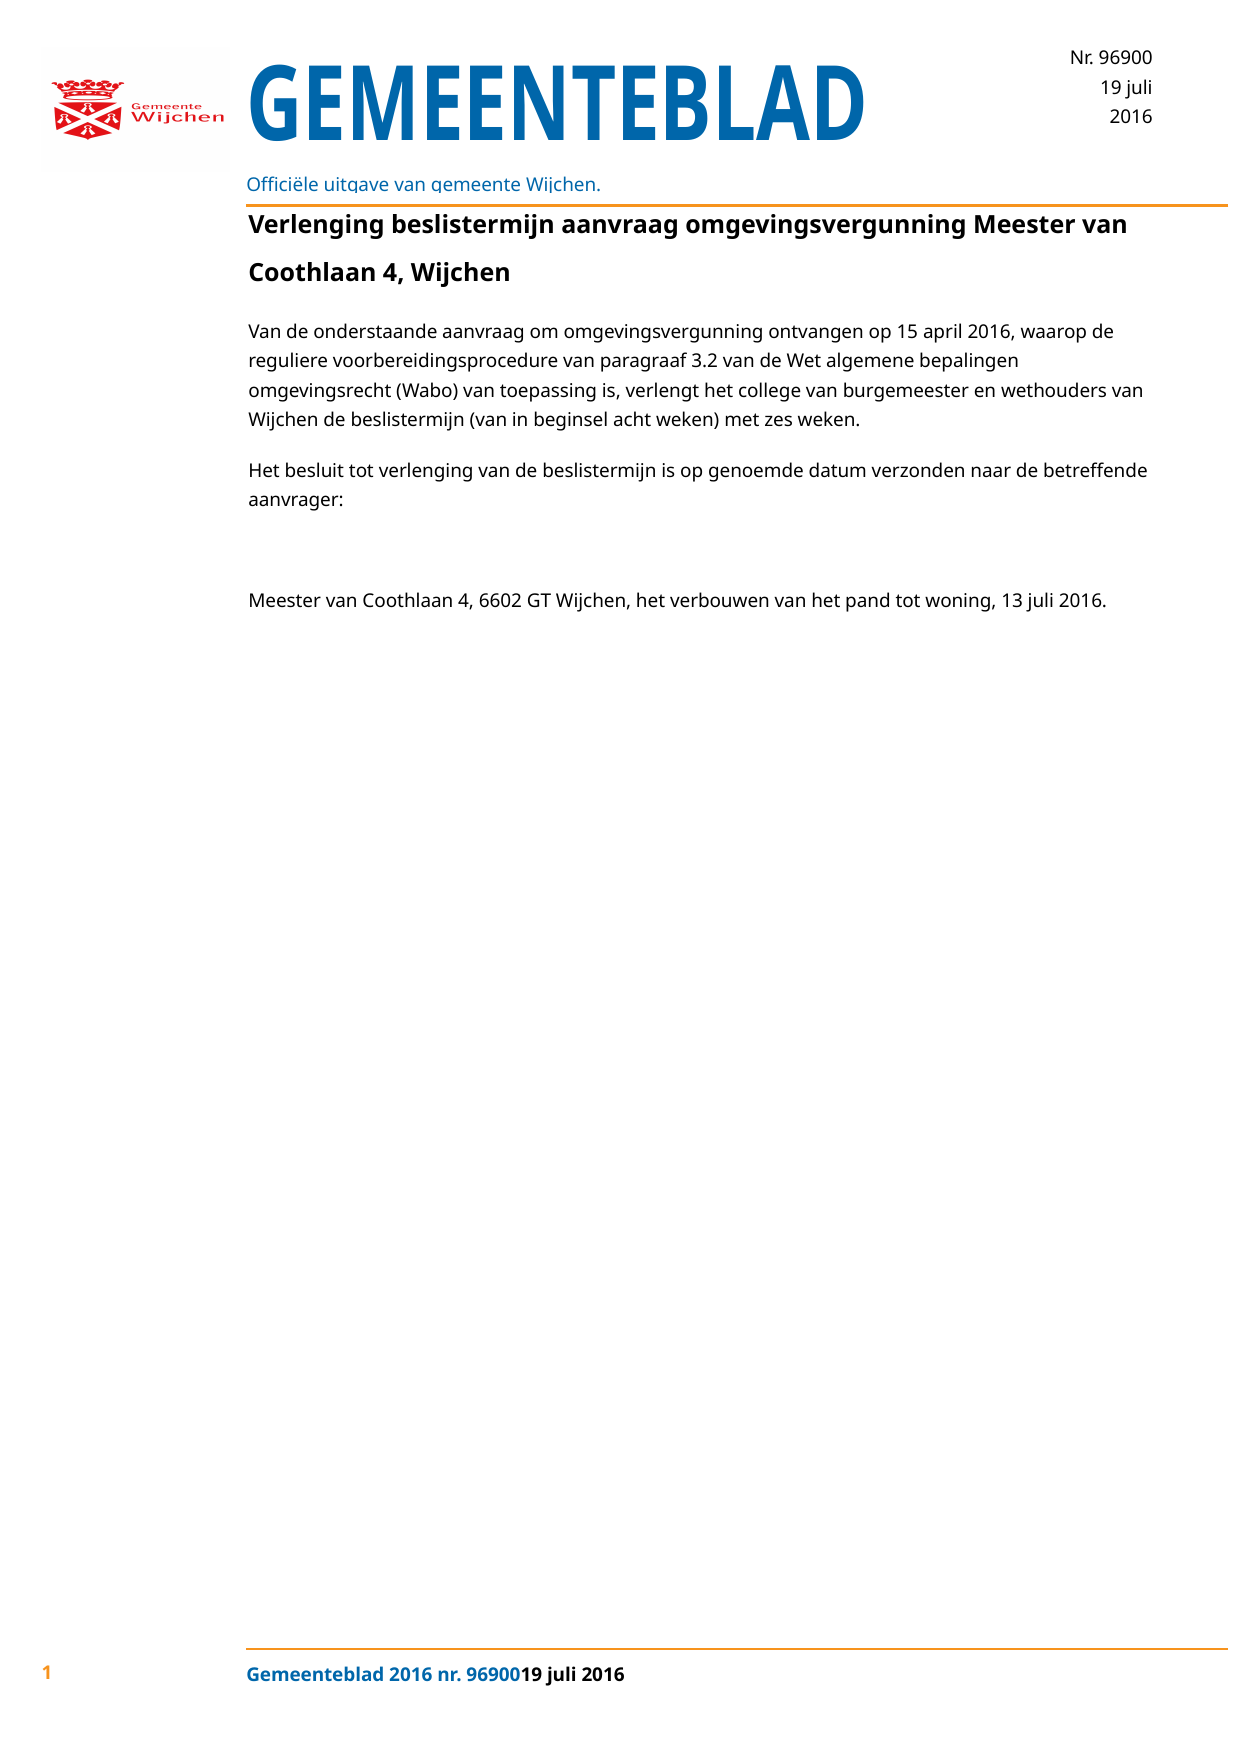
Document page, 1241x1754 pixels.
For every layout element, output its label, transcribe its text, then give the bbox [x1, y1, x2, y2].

text Verlenging beslistermijn aanvraag omgevingsvergunning Meester van Coothlaan 4, Wijchen [248, 207, 1152, 288]
text Van de onderstaande aanvraag om omgevingsvergunning ontvangen op 15 april 2016, waarop de reguliere voorbereidingsprocedure van paragraaf 3.2 van de Wet algemene bepalingen omgevingsrecht (Wabo) van toepassing is, verlengt het college van burgemeester en wethouders van Wijchen de beslistermijn (van in beginsel acht weken) met zes weken. [248, 318, 1152, 432]
text Het besluit tot verlenging van de beslistermijn is op genoemde datum verzonden naar de betreffende aanvrager: [248, 457, 1152, 512]
picture [41, 47, 231, 172]
text Meester van Coothlaan 4, 6602 GT Wijchen, het verbouwen van het pand tot woning, 13 juli 2016. [248, 587, 1152, 613]
